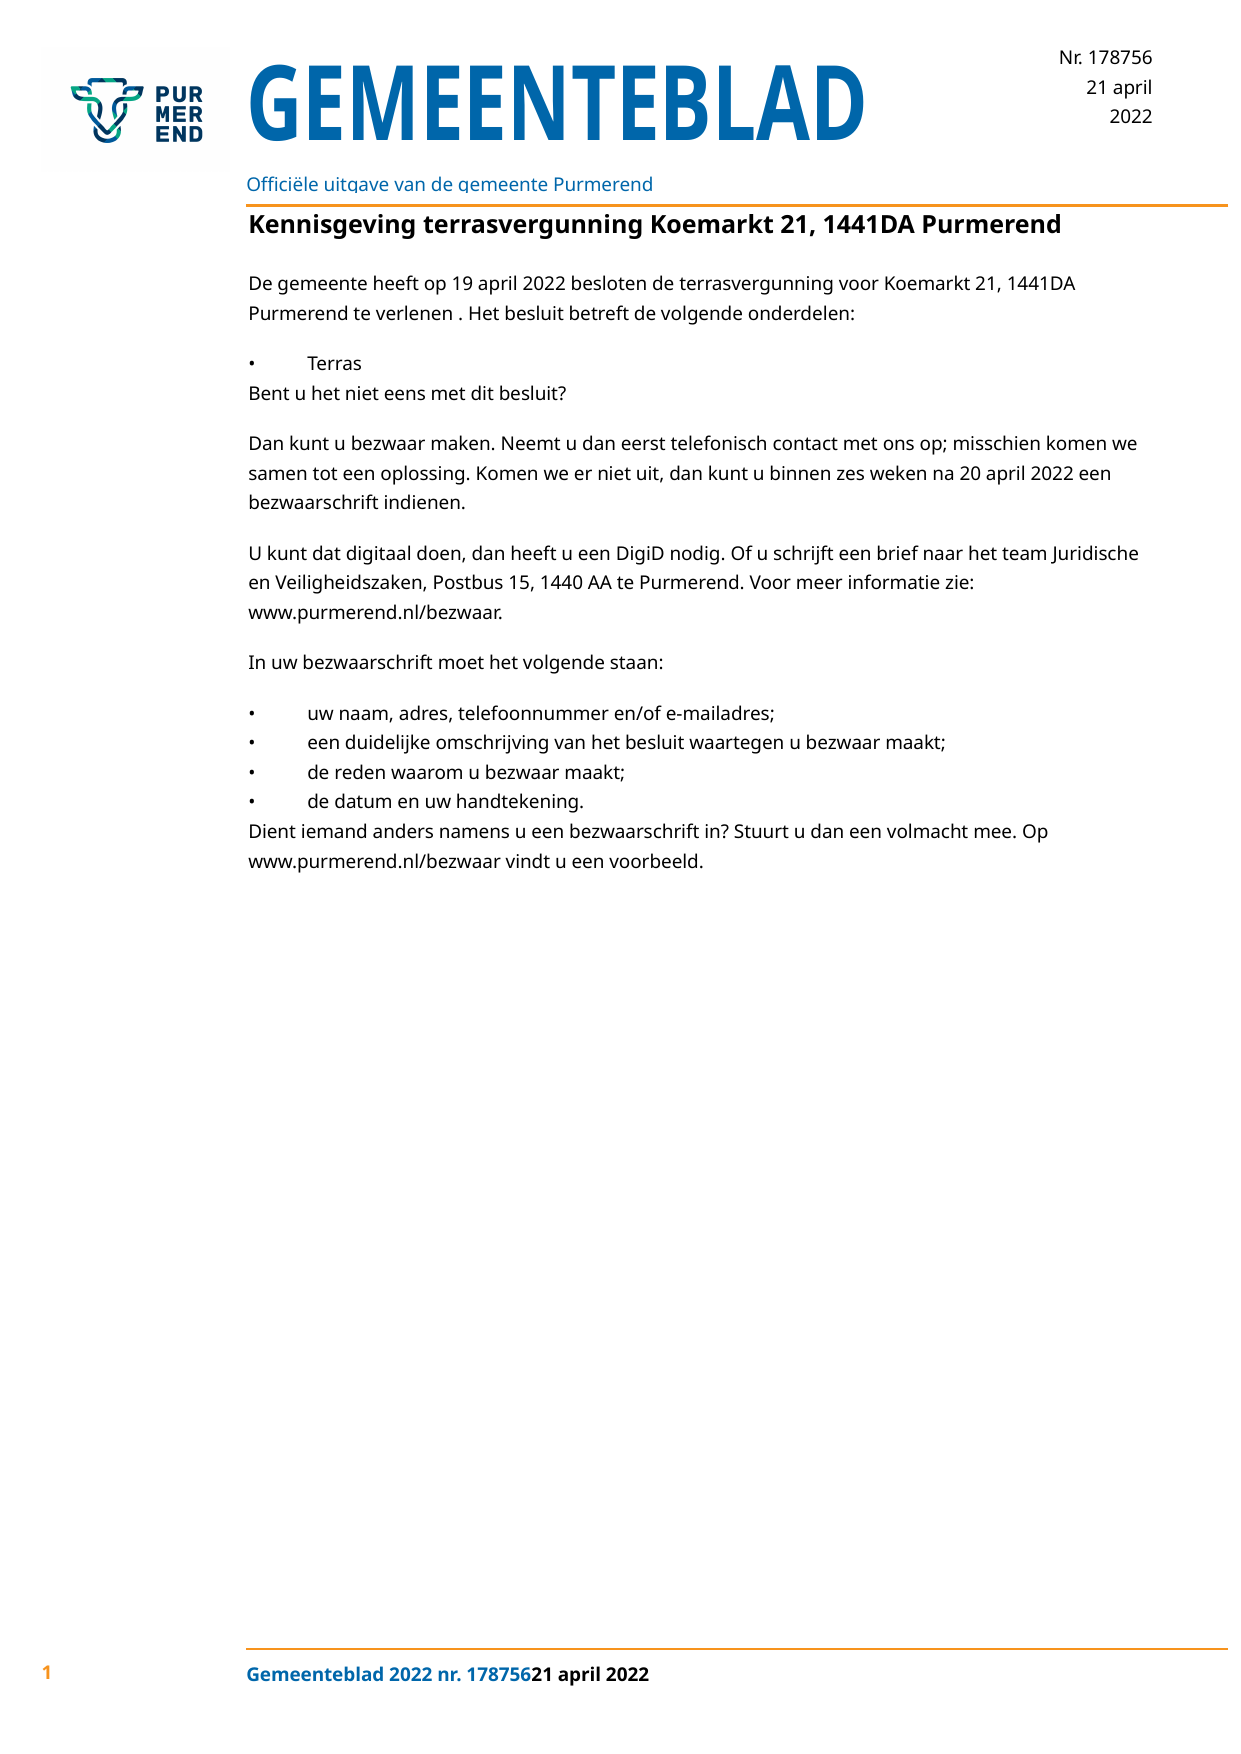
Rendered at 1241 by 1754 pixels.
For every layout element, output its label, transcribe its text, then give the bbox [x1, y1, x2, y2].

list de reden waarom u bezwaar maakt; [248, 759, 1152, 785]
text Bent u het niet eens met dit besluit? [248, 380, 1152, 406]
text De gemeente heeft op 19 april 2022 besloten de terrasvergunning voor Koemarkt 21, 1441DA Purmerend te verlenen . Het besluit betreft de volgende onderdelen: [248, 270, 1152, 326]
text Dan kunt u bezwaar maken. Neemt u dan eerst telefonisch contact met ons op; misschien komen we samen tot een oplossing. Komen we er niet uit, dan kunt u binnen zes weken na 20 april 2022 een bezwaarschrift indienen. [248, 430, 1152, 515]
list uw naam, adres, telefoonnummer en/of e-mailadres; [248, 700, 1152, 726]
picture [41, 47, 231, 172]
list Terras [248, 350, 1152, 376]
text Kennisgeving terrasvergunning Koemarkt 21, 1441DA Purmerend [248, 207, 1152, 241]
list de datum en uw handtekening. [248, 789, 1152, 814]
text Dient iemand anders namens u een bezwaarschrift in? Stuurt u dan een volmacht mee. Op www.purmerend.nl/bezwaar vindt u een voorbeeld. [248, 818, 1152, 873]
text In uw bezwaarschrift moet het volgende staan: [248, 649, 1152, 675]
list een duidelijke omschrijving van het besluit waartegen u bezwaar maakt; [248, 729, 1152, 755]
text U kunt dat digitaal doen, dan heeft u een DigiD nodig. Of u schrijft een brief naar het team Juridische en Veiligheidszaken, Postbus 15, 1440 AA te Purmerend. Voor meer informatie zie: www.purmerend.nl/bezwaar. [248, 540, 1152, 625]
